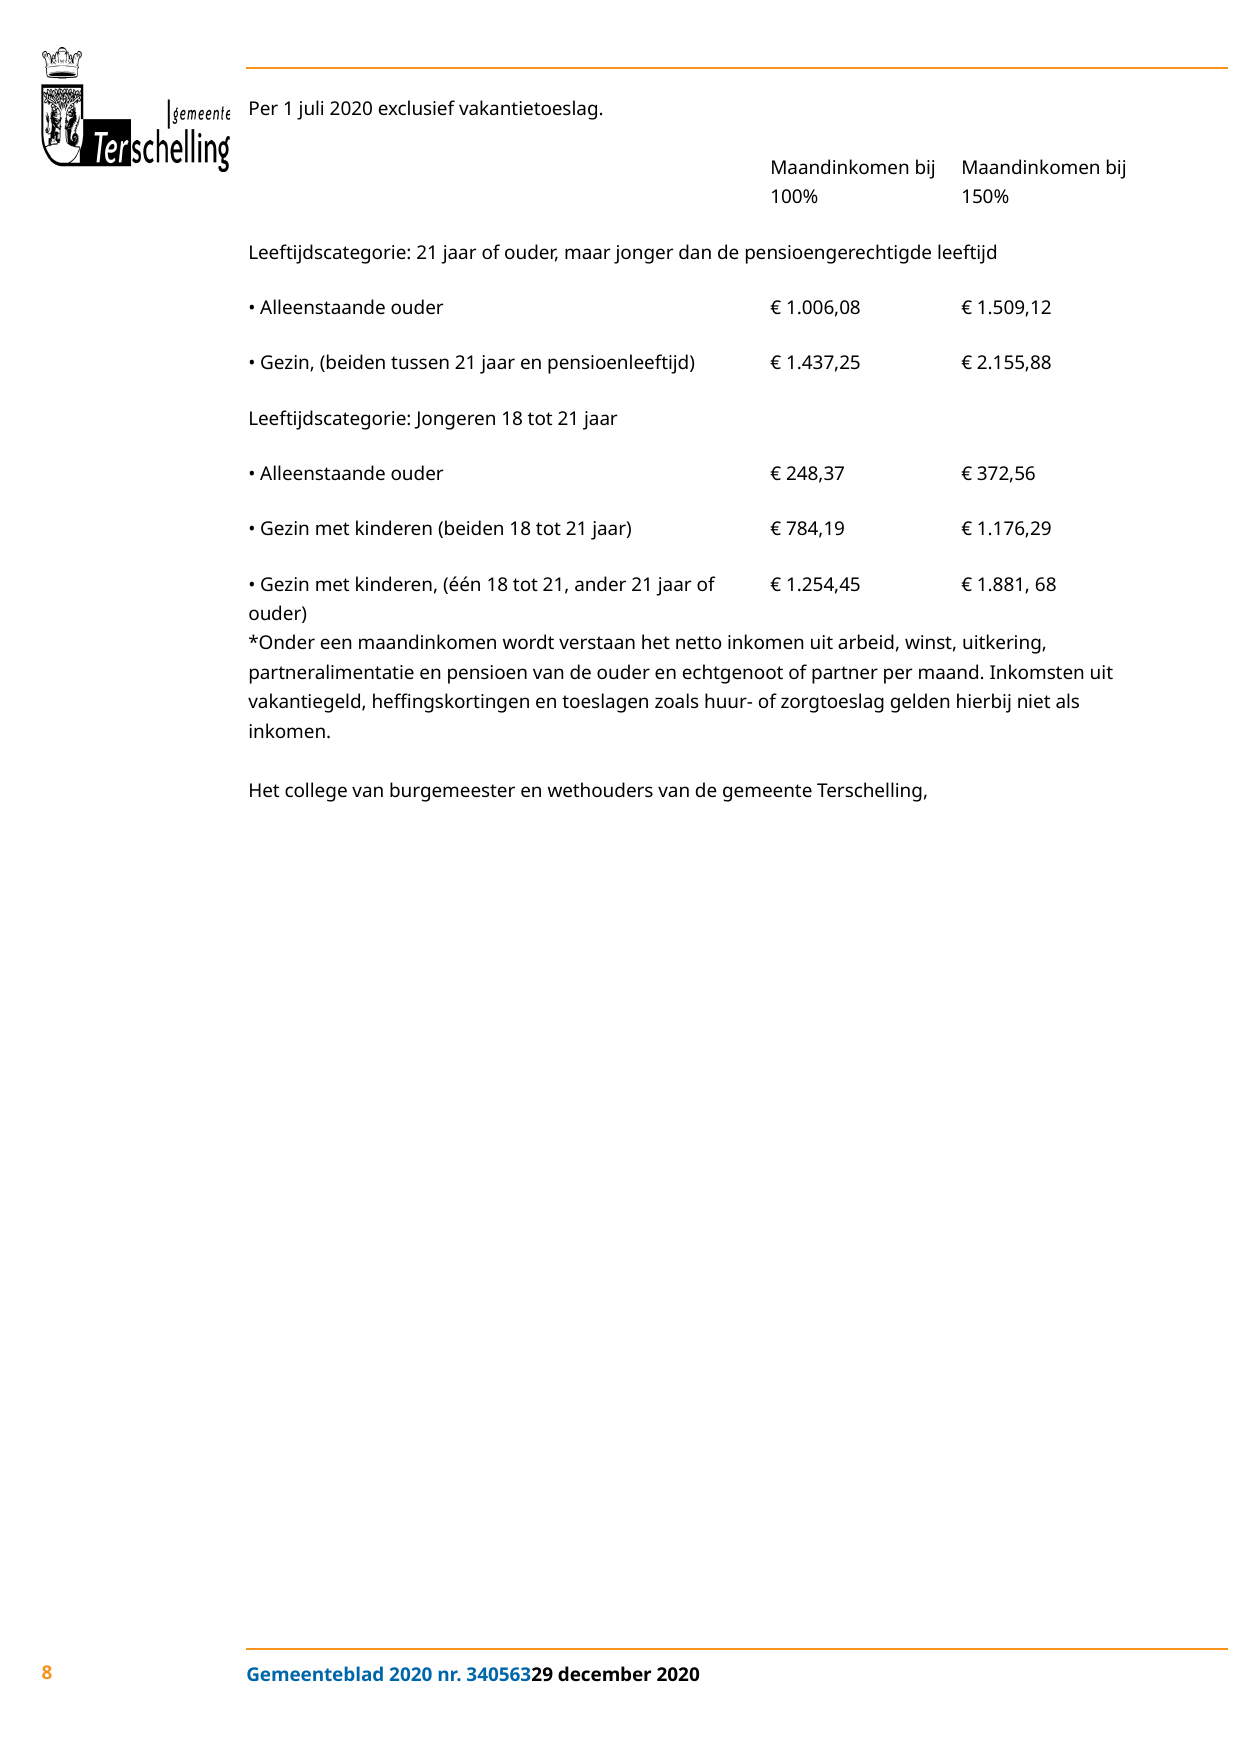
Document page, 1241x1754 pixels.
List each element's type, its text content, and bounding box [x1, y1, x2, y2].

table_cell • Gezin met kinderen, (één 18 tot 21, ander 21 jaar of ouder) [248, 571, 770, 626]
table_cell € 1.254,45 [770, 571, 961, 626]
table_cell Leeftijdscategorie: 21 jaar of ouder, maar jonger dan de pensioengerechtigde leeftijd [248, 239, 1152, 294]
table_cell € 372,56 [961, 460, 1152, 516]
table_cell • Alleenstaande ouder [248, 460, 770, 516]
table_header Maandinkomen bij 100% [770, 154, 961, 239]
table_cell € 1.006,08 [770, 294, 961, 349]
table_cell € 1.509,12 [961, 294, 1152, 349]
table_cell • Gezin met kinderen (beiden 18 tot 21 jaar) [248, 516, 770, 571]
table_header [248, 154, 770, 239]
table_cell • Gezin, (beiden tussen 21 jaar en pensioenleeftijd) [248, 350, 770, 405]
table_cell Leeftijdscategorie: Jongeren 18 tot 21 jaar [248, 405, 1152, 460]
table_cell € 1.437,25 [770, 350, 961, 405]
table_header Maandinkomen bij 150% [961, 154, 1152, 239]
table_cell € 2.155,88 [961, 350, 1152, 405]
table_cell € 1.881, 68 [961, 571, 1152, 626]
picture [41, 47, 231, 172]
table_cell • Alleenstaande ouder [248, 294, 770, 349]
text *Onder een maandinkomen wordt verstaan het netto inkomen uit arbeid, winst, uitkering, partneralimentatie en pensioen van de ouder en echtgenoot of partner per maand. Inkomsten uit vakantiegeld, heffingskortingen en toeslagen zoals huur- of zorgtoeslag gelden hierbij niet als inkomen. [248, 629, 1152, 744]
table_cell € 248,37 [770, 460, 961, 516]
text Het college van burgemeester en wethouders van de gemeente Terschelling, [248, 777, 1152, 803]
table_cell € 784,19 [770, 516, 961, 571]
table_cell € 1.176,29 [961, 516, 1152, 571]
text Per 1 juli 2020 exclusief vakantietoeslag. [248, 95, 1152, 121]
